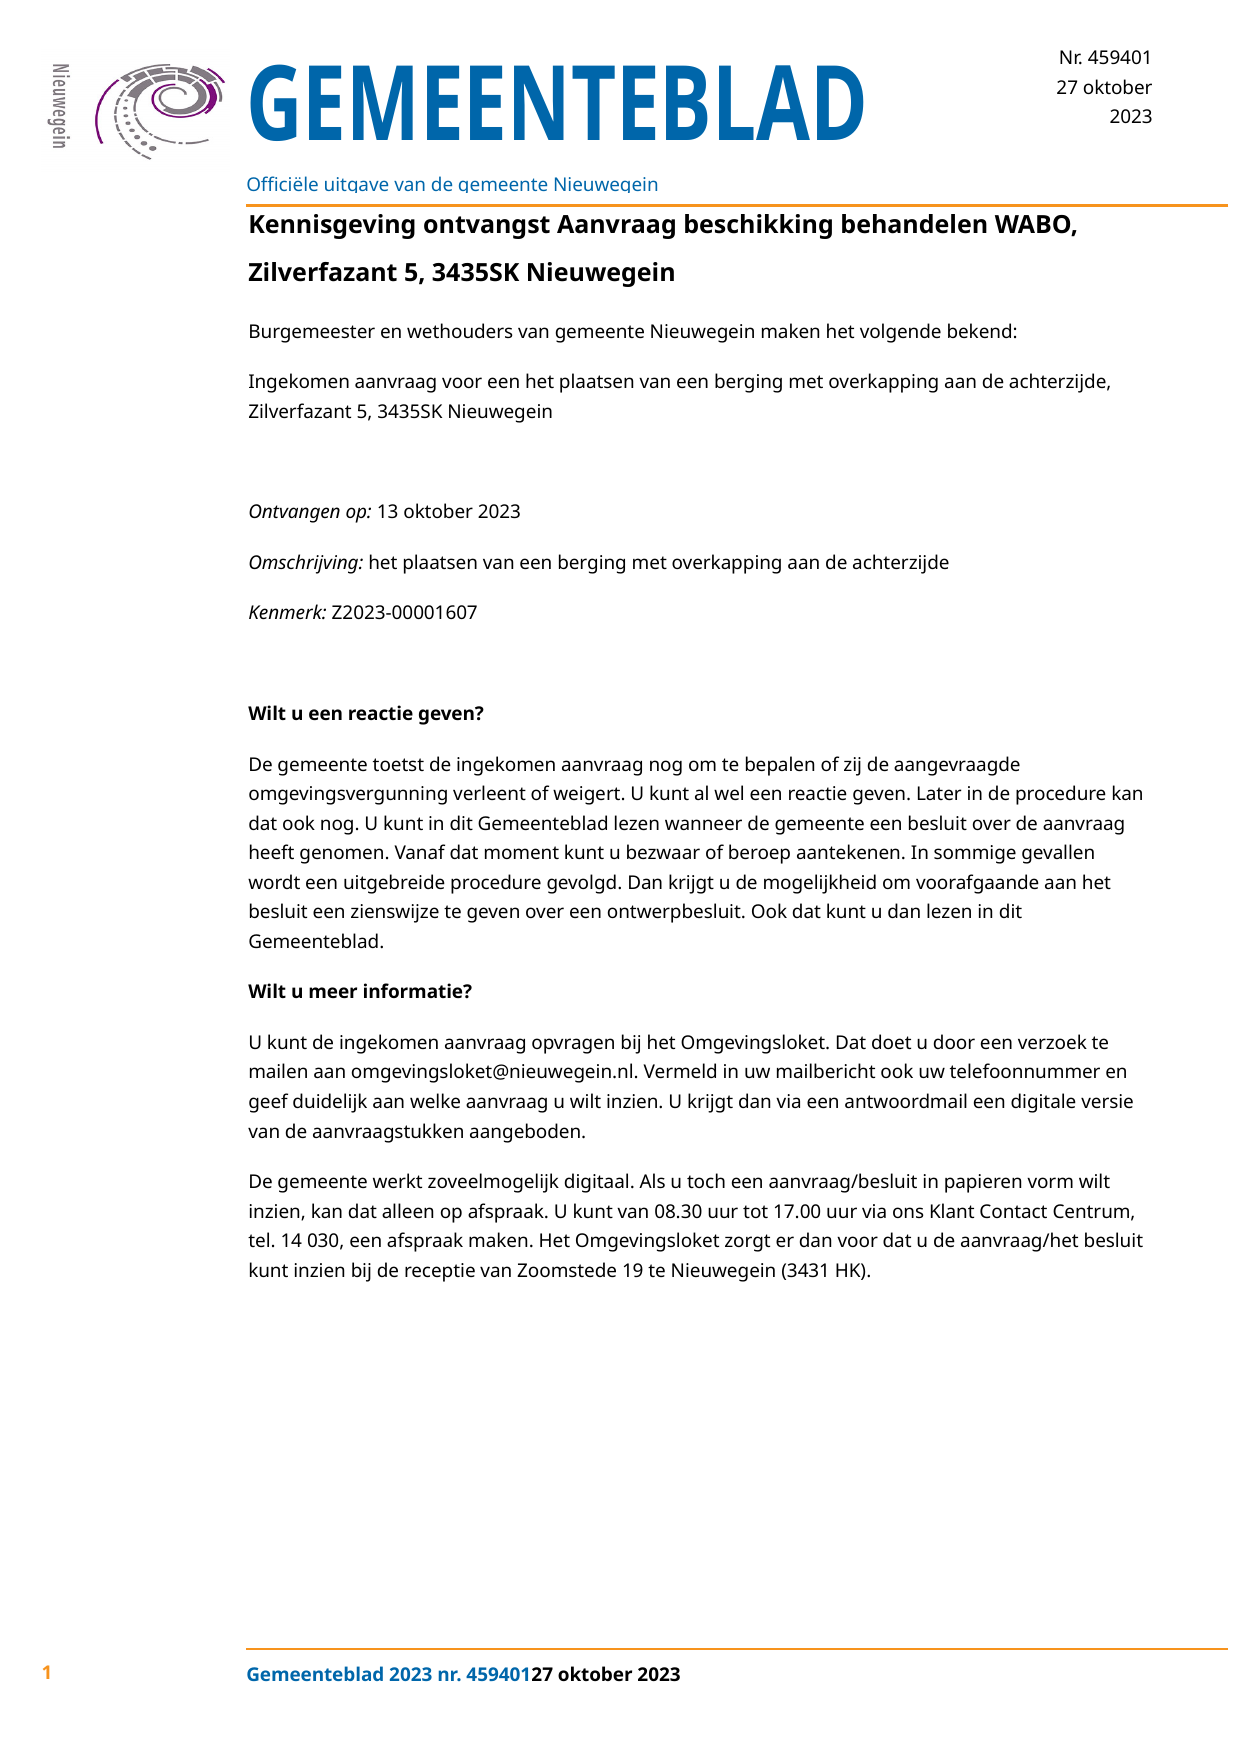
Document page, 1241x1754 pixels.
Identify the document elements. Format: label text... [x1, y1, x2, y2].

text U kunt de ingekomen aanvraag opvragen bij het Omgevingsloket. Dat doet u door een verzoek te mailen aan omgevingsloket@nieuwegein.nl. Vermeld in uw mailbericht ook uw telefoonnummer en geef duidelijk aan welke aanvraag u wilt inzien. U krijgt dan via een antwoordmail een digitale versie van de aanvraagstukken aangeboden. [248, 1029, 1152, 1144]
text Wilt u een reactie geven? [248, 700, 1152, 726]
text Ingekomen aanvraag voor een het plaatsen van een berging met overkapping aan de achterzijde, Zilverfazant 5, 3435SK Nieuwegein [248, 368, 1152, 424]
text Ontvangen op: 13 oktober 2023 [248, 499, 1152, 524]
text Kenmerk: Z2023-00001607 [248, 599, 1152, 625]
picture [41, 47, 231, 172]
text Burgemeester en wethouders van gemeente Nieuwegein maken het volgende bekend: [248, 318, 1152, 344]
text De gemeente werkt zoveelmogelijk digitaal. Als u toch een aanvraag/besluit in papieren vorm wilt inzien, kan dat alleen op afspraak. U kunt van 08.30 uur tot 17.00 uur via ons Klant Contact Centrum, tel. 14 030, een afspraak maken. Het Omgevingsloket zorgt er dan voor dat u de aanvraag/het besluit kunt inzien bij de receptie van Zoomstede 19 te Nieuwegein (3431 HK). [248, 1168, 1152, 1283]
text Kennisgeving ontvangst Aanvraag beschikking behandelen WABO, Zilverfazant 5, 3435SK Nieuwegein [248, 207, 1152, 288]
text De gemeente toetst de ingekomen aanvraag nog om te bepalen of zij de aangevraagde omgevingsvergunning verleent of weigert. U kunt al wel een reactie geven. Later in de procedure kan dat ook nog. U kunt in dit Gemeenteblad lezen wanneer de gemeente een besluit over de aanvraag heeft genomen. Vanaf dat moment kunt u bezwaar of beroep aantekenen. In sommige gevallen wordt een uitgebreide procedure gevolgd. Dan krijgt u de mogelijkheid om voorafgaande aan het besluit een zienswijze te geven over een ontwerpbesluit. Ook dat kunt u dan lezen in dit Gemeenteblad. [248, 751, 1152, 954]
text Omschrijving: het plaatsen van een berging met overkapping aan de achterzijde [248, 549, 1152, 575]
text Wilt u meer informatie? [248, 979, 1152, 1004]
